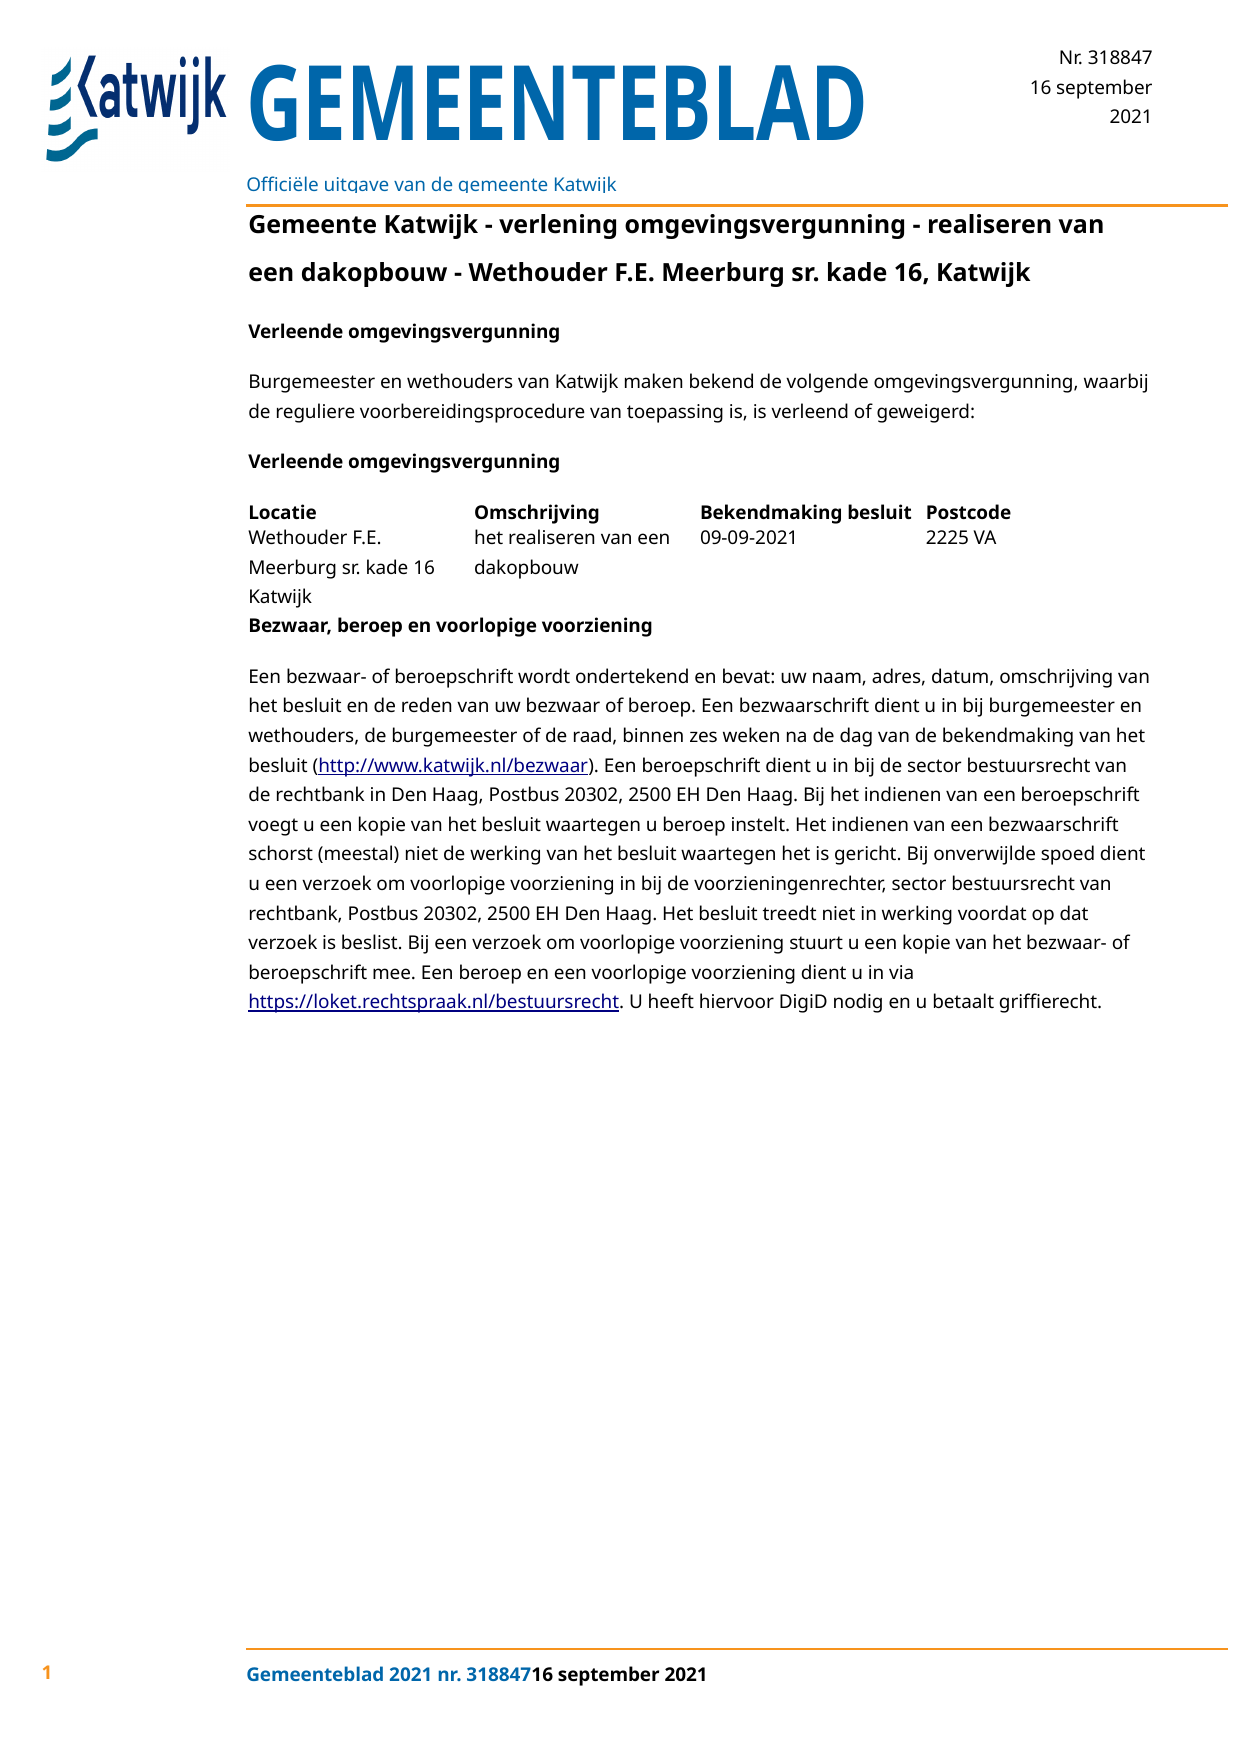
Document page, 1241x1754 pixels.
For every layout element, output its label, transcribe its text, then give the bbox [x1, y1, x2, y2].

table_cell het realiseren van een dakopbouw [474, 525, 700, 609]
text Burgemeester en wethouders van Katwijk maken bekend de volgende omgevingsvergunning, waarbij de reguliere voorbereidingsprocedure van toepassing is, is verleend of geweigerd: [248, 368, 1152, 424]
text Een bezwaar- of beroepschrift wordt ondertekend en bevat: uw naam, adres, datum, omschrijving van het besluit en de reden van uw bezwaar of beroep. Een bezwaarschrift dient u in bij burgemeester en wethouders, de burgemeester of de raad, binnen zes weken na de dag van de bekendmaking van het besluit (http://www.katwijk.nl/bezwaar). Een beroepschrift dient u in bij de sector bestuursrecht van de rechtbank in Den Haag, Postbus 20302, 2500 EH Den Haag. Bij het indienen van een beroepschrift voegt u een kopie van het besluit waartegen u beroep instelt. Het indienen van een bezwaarschrift schorst (meestal) niet de werking van het besluit waartegen het is gericht. Bij onverwijlde spoed dient u een verzoek om voorlopige voorziening in bij de voorzieningenrechter, sector bestuursrecht van rechtbank, Postbus 20302, 2500 EH Den Haag. Het besluit treedt niet in werking voordat op dat verzoek is beslist. Bij een verzoek om voorlopige voorziening stuurt u een kopie van het bezwaar- of beroepschrift mee. Een beroep en een voorlopige voorziening dient u in via https://loket.rechtspraak.nl/bestuursrecht. U heeft hiervoor DigiD nodig en u betaalt griffierecht. [248, 663, 1152, 1014]
picture [41, 47, 231, 172]
table_header Postcode [926, 499, 1152, 524]
table_cell 2225 VA [926, 525, 1152, 609]
text Verleende omgevingsvergunning [248, 448, 1152, 474]
text Gemeente Katwijk - verlening omgevingsvergunning - realiseren van een dakopbouw - Wethouder F.E. Meerburg sr. kade 16, Katwijk [248, 207, 1152, 288]
table_header Bekendmaking besluit [700, 499, 926, 524]
table_header Locatie [248, 499, 474, 524]
text Verleende omgevingsvergunning [248, 318, 1152, 344]
table_cell Wethouder F.E. Meerburg sr. kade 16 Katwijk [248, 525, 474, 609]
table_cell 09-09-2021 [700, 525, 926, 609]
table_header Omschrijving [474, 499, 700, 524]
text Bezwaar, beroep en voorlopige voorziening [248, 613, 1152, 638]
